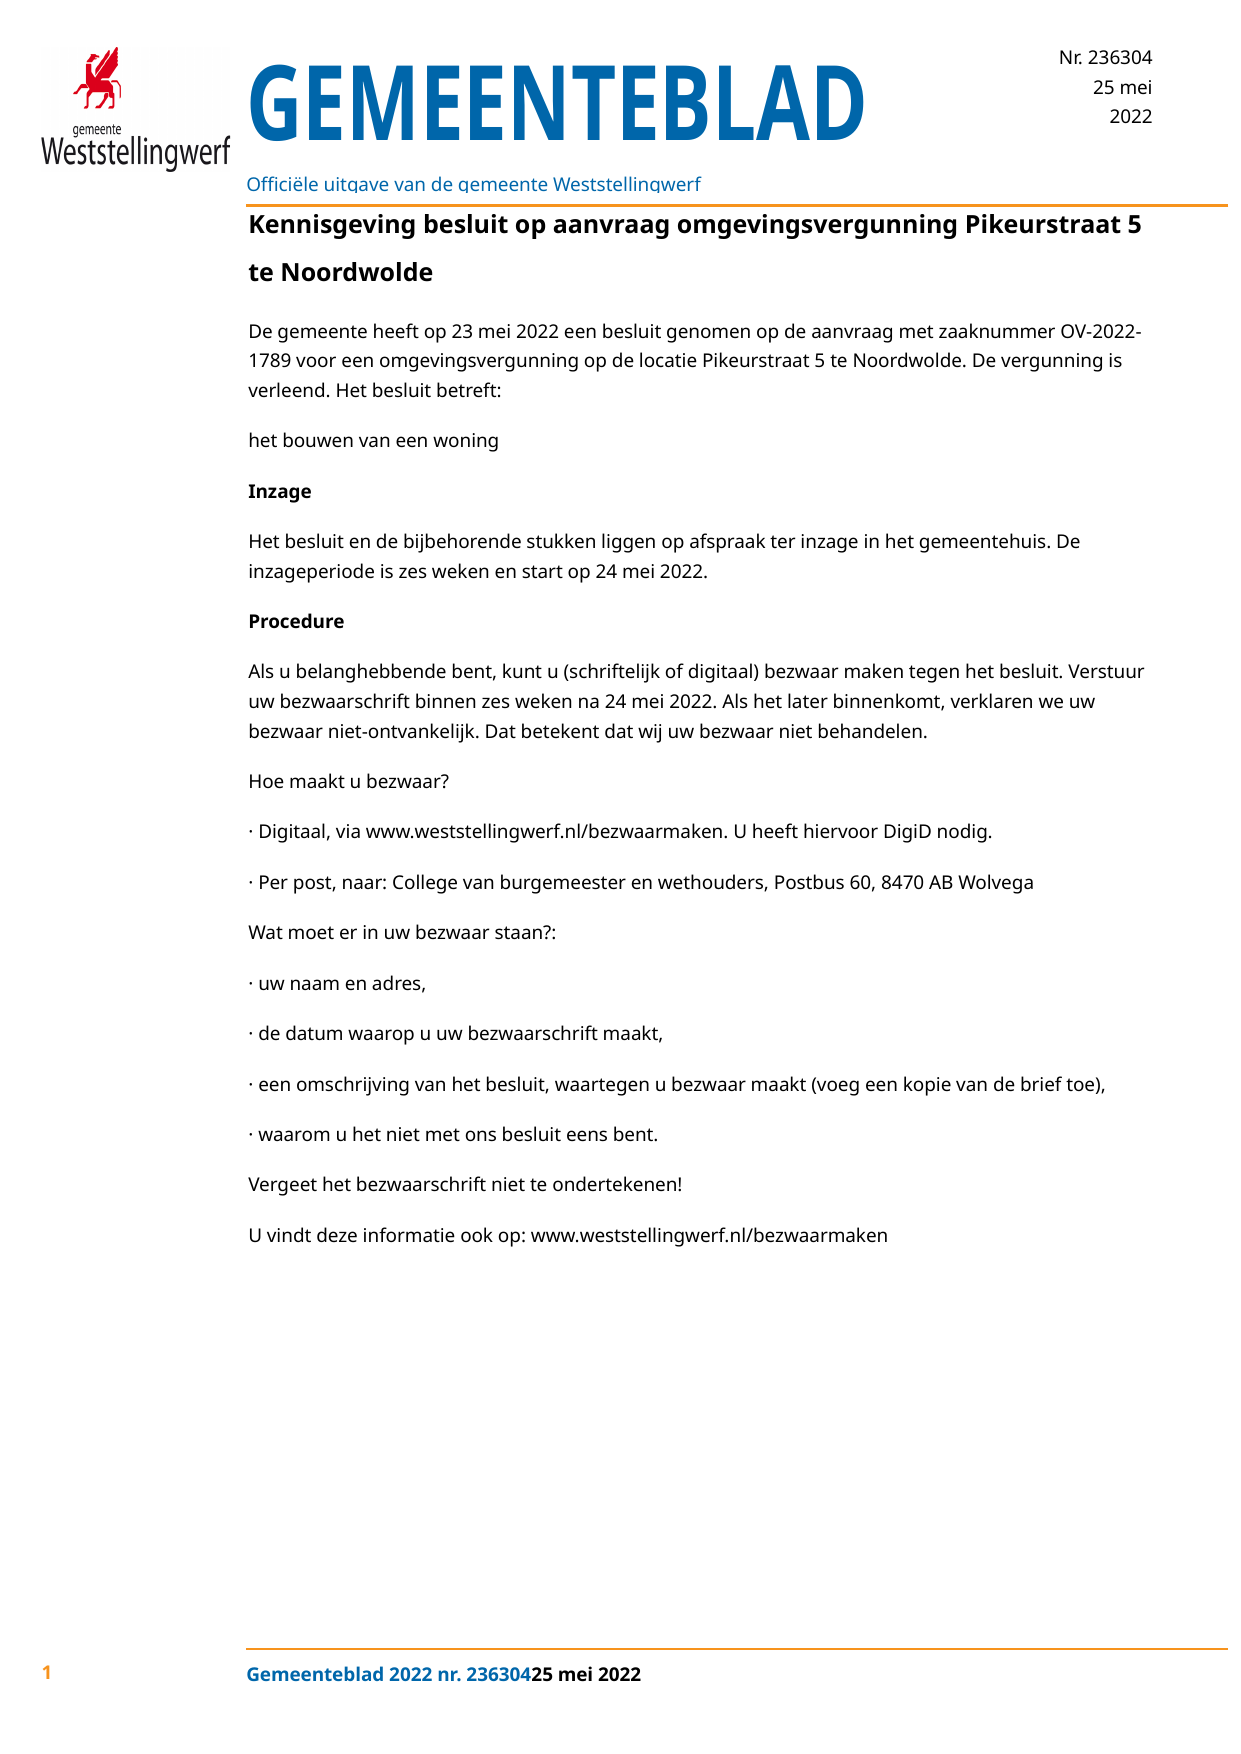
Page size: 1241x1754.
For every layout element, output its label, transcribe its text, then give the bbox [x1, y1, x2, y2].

text Procedure [248, 608, 1152, 634]
text · een omschrijving van het besluit, waartegen u bezwaar maakt (voeg een kopie van de brief toe), [248, 1071, 1152, 1097]
text Kennisgeving besluit op aanvraag omgevingsvergunning Pikeurstraat 5 te Noordwolde [248, 207, 1152, 288]
text · Digitaal, via www.weststellingwerf.nl/bezwaarmaken. U heeft hiervoor DigiD nodig. [248, 819, 1152, 844]
text Wat moet er in uw bezwaar staan?: [248, 919, 1152, 945]
text · uw naam en adres, [248, 970, 1152, 996]
text Inzage [248, 478, 1152, 504]
text het bouwen van een woning [248, 427, 1152, 453]
text · Per post, naar: College van burgemeester en wethouders, Postbus 60, 8470 AB Wolvega [248, 869, 1152, 895]
text · de datum waarop u uw bezwaarschrift maakt, [248, 1020, 1152, 1046]
text U vindt deze informatie ook op: www.weststellingwerf.nl/bezwaarmaken [248, 1222, 1152, 1248]
text Als u belanghebbende bent, kunt u (schriftelijk of digitaal) bezwaar maken tegen het besluit. Verstuur uw bezwaarschrift binnen zes weken na 24 mei 2022. Als het later binnenkomt, verklaren we uw bezwaar niet-ontvankelijk. Dat betekent dat wij uw bezwaar niet behandelen. [248, 659, 1152, 744]
text · waarom u het niet met ons besluit eens bent. [248, 1121, 1152, 1147]
text Vergeet het bezwaarschrift niet te ondertekenen! [248, 1172, 1152, 1197]
text De gemeente heeft op 23 mei 2022 een besluit genomen op de aanvraag met zaaknummer OV-2022-1789 voor een omgevingsvergunning op de locatie Pikeurstraat 5 te Noordwolde. De vergunning is verleend. Het besluit betreft: [248, 318, 1152, 403]
picture [41, 47, 231, 172]
text Het besluit en de bijbehorende stukken liggen op afspraak ter inzage in het gemeentehuis. De inzageperiode is zes weken en start op 24 mei 2022. [248, 528, 1152, 584]
text Hoe maakt u bezwaar? [248, 768, 1152, 794]
